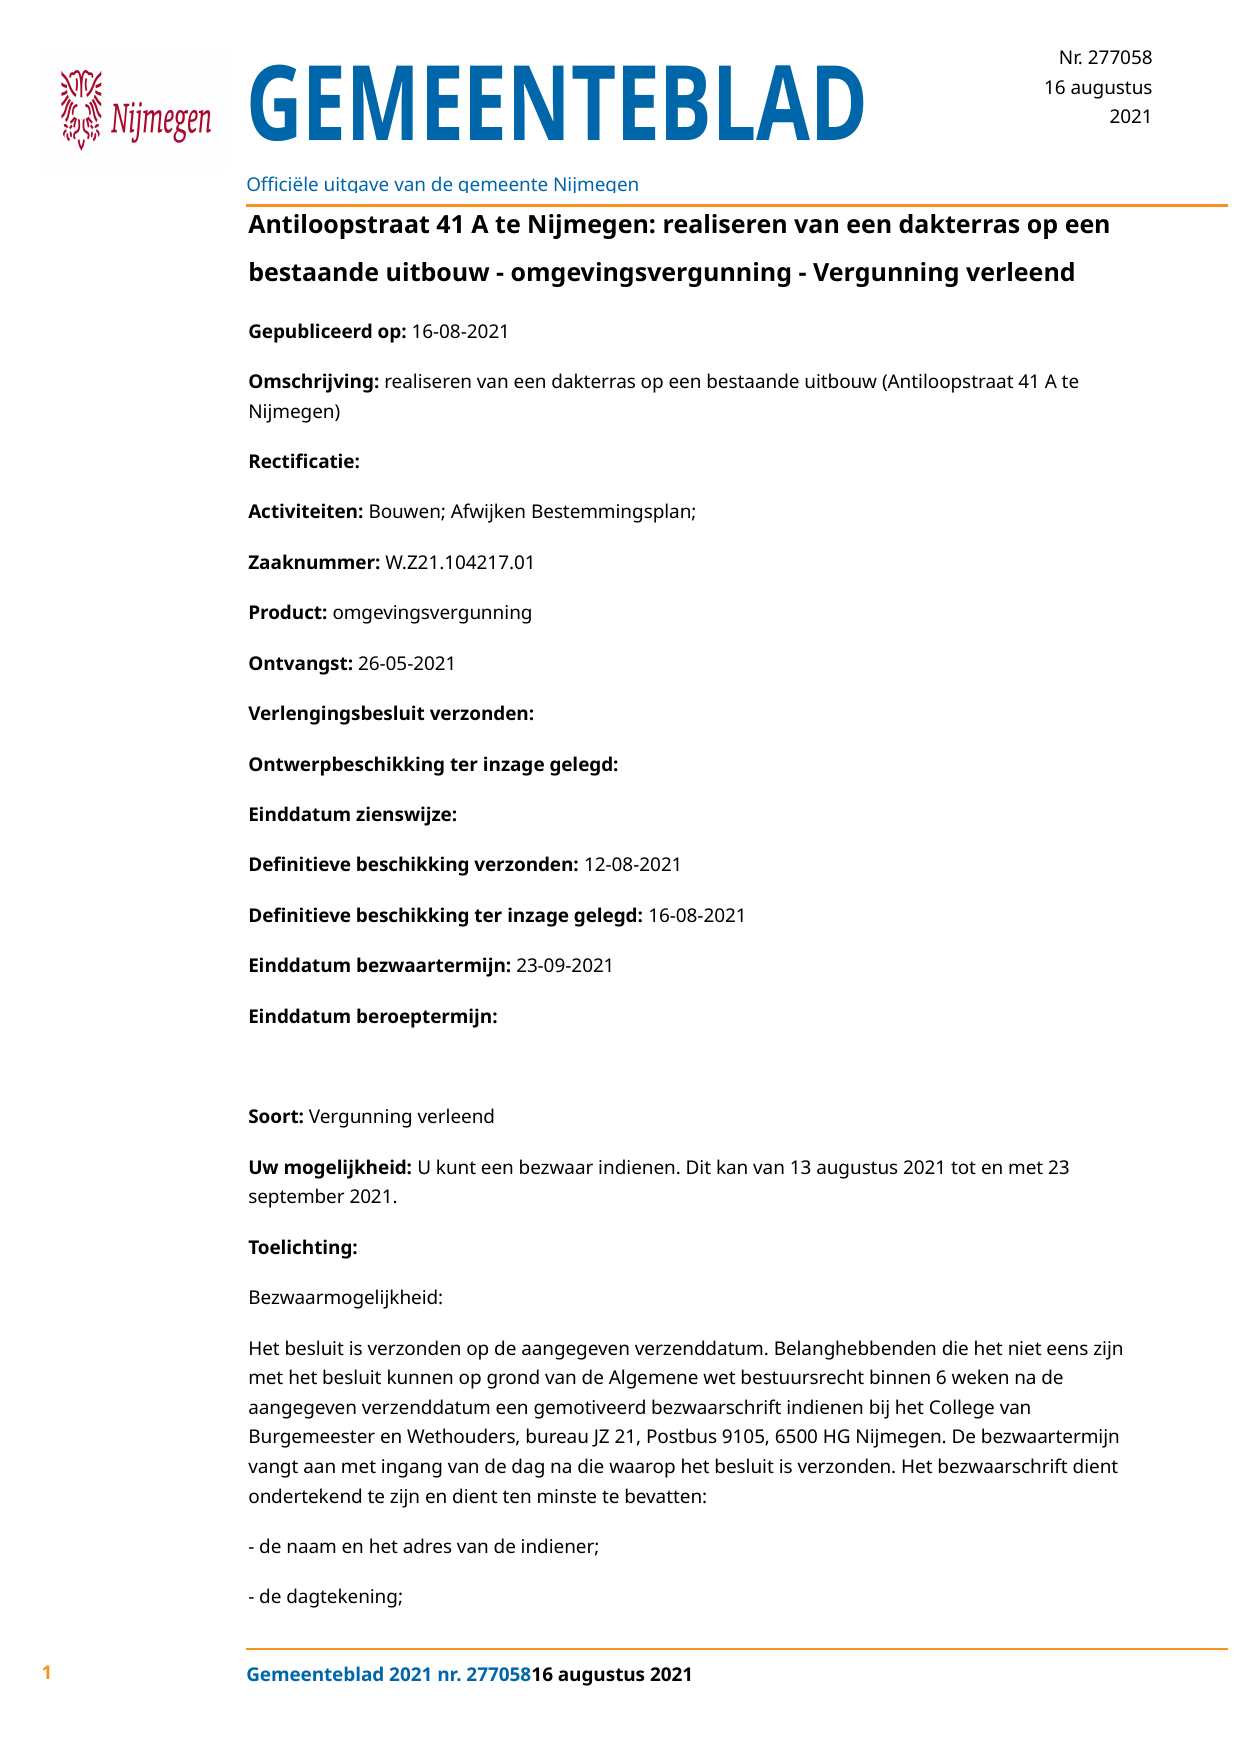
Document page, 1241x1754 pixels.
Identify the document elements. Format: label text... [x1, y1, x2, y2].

text Ontvangst: 26-05-2021 [248, 650, 1152, 676]
text - de naam en het adres van de indiener; [248, 1533, 1152, 1559]
text Soort: Vergunning verleend [248, 1104, 1152, 1129]
text Antiloopstraat 41 A te Nijmegen: realiseren van een dakterras op een bestaande uitbouw - omgevingsvergunning - Vergunning verleend [248, 207, 1152, 288]
text Product: omgevingsvergunning [248, 599, 1152, 625]
text Definitieve beschikking ter inzage gelegd: 16-08-2021 [248, 902, 1152, 928]
text Ontwerpbeschikking ter inzage gelegd: [248, 751, 1152, 777]
text Zaaknummer: W.Z21.104217.01 [248, 549, 1152, 575]
text Definitieve beschikking verzonden: 12-08-2021 [248, 852, 1152, 877]
picture [41, 47, 231, 172]
text Verlengingsbesluit verzonden: [248, 700, 1152, 726]
text - de dagtekening; [248, 1584, 1152, 1609]
text Toelichting: [248, 1234, 1152, 1260]
text Einddatum zienswijze: [248, 801, 1152, 827]
text Activiteiten: Bouwen; Afwijken Bestemmingsplan; [248, 499, 1152, 524]
text Omschrijving: realiseren van een dakterras op een bestaande uitbouw (Antiloopstraat 41 A te Nijmegen) [248, 368, 1152, 424]
text Het besluit is verzonden op de aangegeven verzenddatum. Belanghebbenden die het niet eens zijn met het besluit kunnen op grond van de Algemene wet bestuursrecht binnen 6 weken na de aangegeven verzenddatum een gemotiveerd bezwaarschrift indienen bij het College van Burgemeester en Wethouders, bureau JZ 21, Postbus 9105, 6500 HG Nijmegen. De bezwaartermijn vangt aan met ingang van de dag na die waarop het besluit is verzonden. Het bezwaarschrift dient ondertekend te zijn en dient ten minste te bevatten: [248, 1335, 1152, 1509]
text Rectificatie: [248, 448, 1152, 474]
text Einddatum beroeptermijn: [248, 1003, 1152, 1029]
text Bezwaarmogelijkheid: [248, 1284, 1152, 1310]
text Uw mogelijkheid: U kunt een bezwaar indienen. Dit kan van 13 augustus 2021 tot en met 23 september 2021. [248, 1154, 1152, 1209]
text Gepubliceerd op: 16-08-2021 [248, 318, 1152, 344]
text Einddatum bezwaartermijn: 23-09-2021 [248, 952, 1152, 978]
